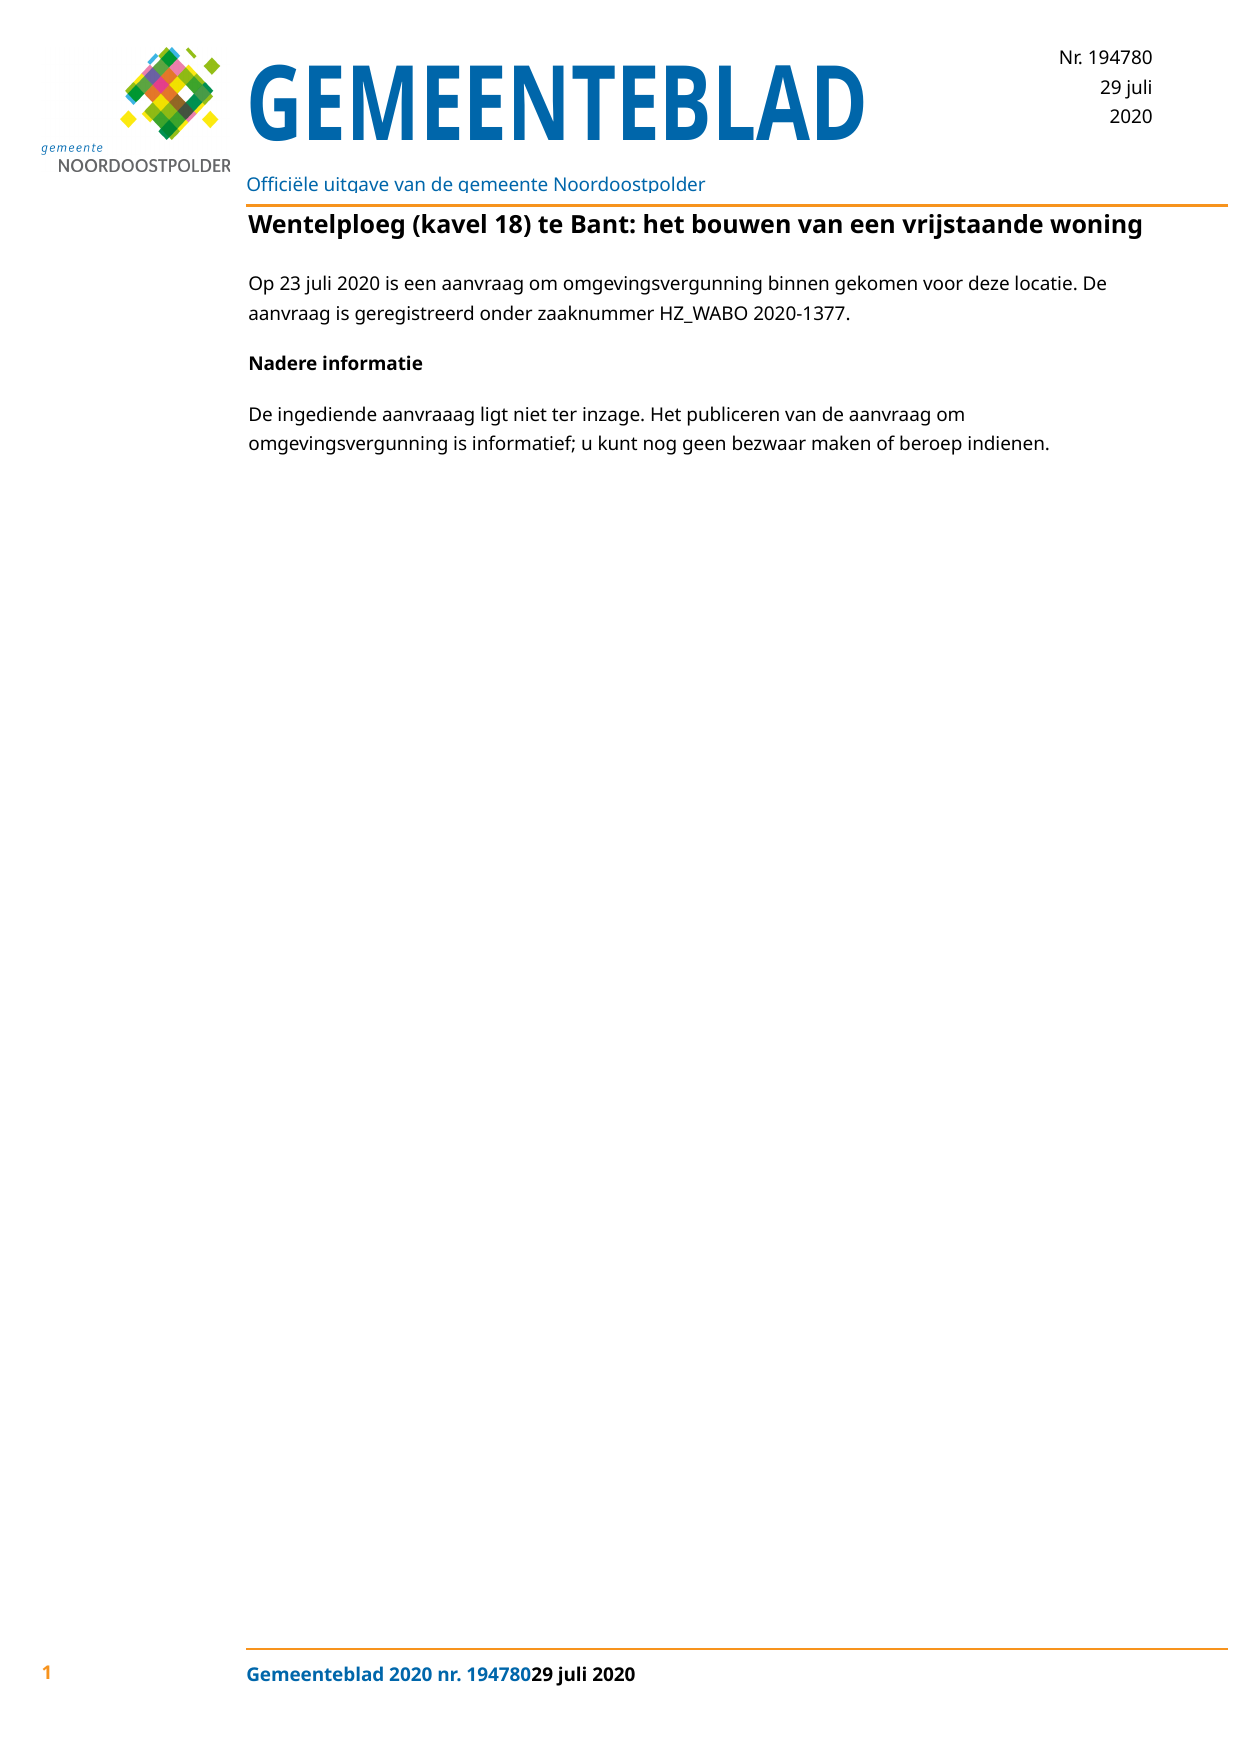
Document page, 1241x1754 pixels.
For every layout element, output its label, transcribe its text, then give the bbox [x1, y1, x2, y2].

text Op 23 juli 2020 is een aanvraag om omgevingsvergunning binnen gekomen voor deze locatie. De aanvraag is geregistreerd onder zaaknummer HZ_WABO 2020-1377. [248, 270, 1152, 326]
text De ingediende aanvraaag ligt niet ter inzage. Het publiceren van de aanvraag om omgevingsvergunning is informatief; u kunt nog geen bezwaar maken of beroep indienen. [248, 401, 1152, 456]
text Wentelploeg (kavel 18) te Bant: het bouwen van een vrijstaande woning [248, 207, 1152, 241]
picture [41, 47, 231, 172]
text Nadere informatie [248, 350, 1152, 376]
